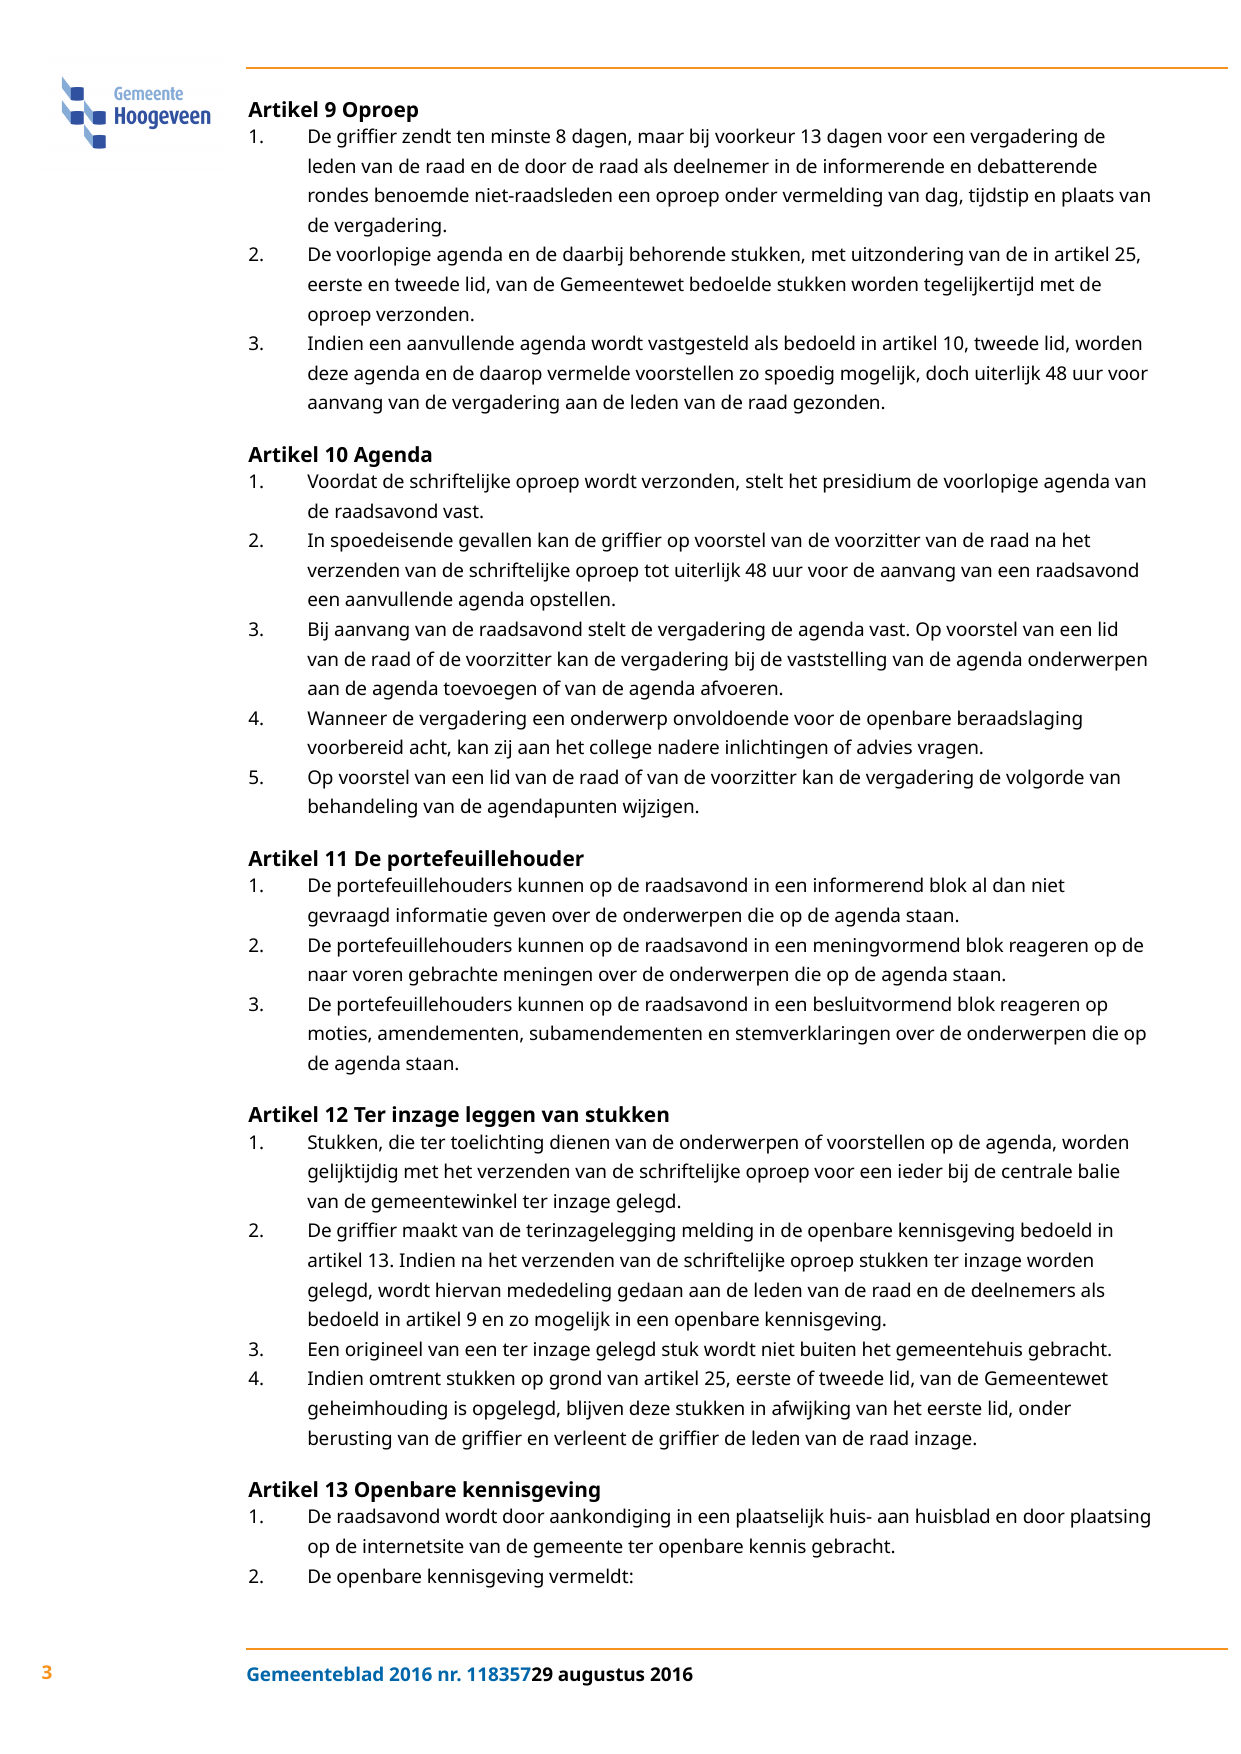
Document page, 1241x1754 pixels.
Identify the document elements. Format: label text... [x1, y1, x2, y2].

list Bij aanvang van de raadsavond stelt de vergadering de agenda vast. Op voorstel van een lid van de raad of de voorzitter kan de vergadering bij de vaststelling van de agenda onderwerpen aan de agenda toevoegen of van de agenda afvoeren. [248, 616, 1152, 701]
list De portefeuillehouders kunnen op de raadsavond in een informerend blok al dan niet gevraagd informatie geven over de onderwerpen die op de agenda staan. [248, 873, 1152, 928]
list Wanneer de vergadering een onderwerp onvoldoende voor de openbare beraadslaging voorbereid acht, kan zij aan het college nadere inlichtingen of advies vragen. [248, 705, 1152, 760]
list Indien een aanvullende agenda wordt vastgesteld als bedoeld in artikel 10, tweede lid, worden deze agenda en de daarop vermelde voorstellen zo spoedig mogelijk, doch uiterlijk 48 uur voor aanvang van de vergadering aan de leden van de raad gezonden. [248, 330, 1152, 415]
text Artikel 9 Oproep [248, 95, 1152, 123]
list De portefeuillehouders kunnen op de raadsavond in een besluitvormend blok reageren op moties, amendementen, subamendementen en stemverklaringen over de onderwerpen die op de agenda staan. [248, 991, 1152, 1076]
list De openbare kennisgeving vermeldt: [248, 1563, 1152, 1588]
list In spoedeisende gevallen kan de griffier op voorstel van de voorzitter van de raad na het verzenden van de schriftelijke oproep tot uiterlijk 48 uur voor de aanvang van een raadsavond een aanvullende agenda opstellen. [248, 527, 1152, 612]
list Stukken, die ter toelichting dienen van de onderwerpen of voorstellen op de agenda, worden gelijktijdig met het verzenden van de schriftelijke oproep voor een ieder bij de centrale balie van de gemeentewinkel ter inzage gelegd. [248, 1129, 1152, 1214]
list De griffier maakt van de terinzagelegging melding in de openbare kennisgeving bedoeld in artikel 13. Indien na het verzenden van de schriftelijke oproep stukken ter inzage worden gelegd, wordt hiervan mededeling gedaan aan de leden van de raad en de deelnemers als bedoeld in artikel 9 en zo mogelijk in een openbare kennisgeving. [248, 1218, 1152, 1332]
text Artikel 12 Ter inzage leggen van stukken [248, 1101, 1152, 1129]
text Artikel 13 Openbare kennisgeving [248, 1475, 1152, 1504]
list Indien omtrent stukken op grond van artikel 25, eerste of tweede lid, van de Gemeentewet geheimhouding is opgelegd, blijven deze stukken in afwijking van het eerste lid, onder berusting van de griffier en verleent de griffier de leden van de raad inzage. [248, 1366, 1152, 1451]
list De voorlopige agenda en de daarbij behorende stukken, met uitzondering van de in artikel 25, eerste en tweede lid, van de Gemeentewet bedoelde stukken worden tegelijkertijd met de oproep verzonden. [248, 242, 1152, 326]
list Op voorstel van een lid van de raad of van de voorzitter kan de vergadering de volgorde van behandeling van de agendapunten wijzigen. [248, 764, 1152, 819]
list Een origineel van een ter inzage gelegd stuk wordt niet buiten het gemeentehuis gebracht. [248, 1336, 1152, 1362]
text Artikel 11 De portefeuillehouder [248, 844, 1152, 873]
list De portefeuillehouders kunnen op de raadsavond in een meningvormend blok reageren op de naar voren gebrachte meningen over de onderwerpen die op de agenda staan. [248, 932, 1152, 987]
picture [41, 47, 231, 172]
list De griffier zendt ten minste 8 dagen, maar bij voorkeur 13 dagen voor een vergadering de leden van de raad en de door de raad als deelnemer in de informerende en debatterende rondes benoemde niet-raadsleden een oproep onder vermelding van dag, tijdstip en plaats van de vergadering. [248, 123, 1152, 238]
text Artikel 10 Agenda [248, 440, 1152, 468]
list De raadsavond wordt door aankondiging in een plaatselijk huis- aan huisblad en door plaatsing op de internetsite van de gemeente ter openbare kennis gebracht. [248, 1504, 1152, 1559]
list Voordat de schriftelijke oproep wordt verzonden, stelt het presidium de voorlopige agenda van de raadsavond vast. [248, 468, 1152, 524]
